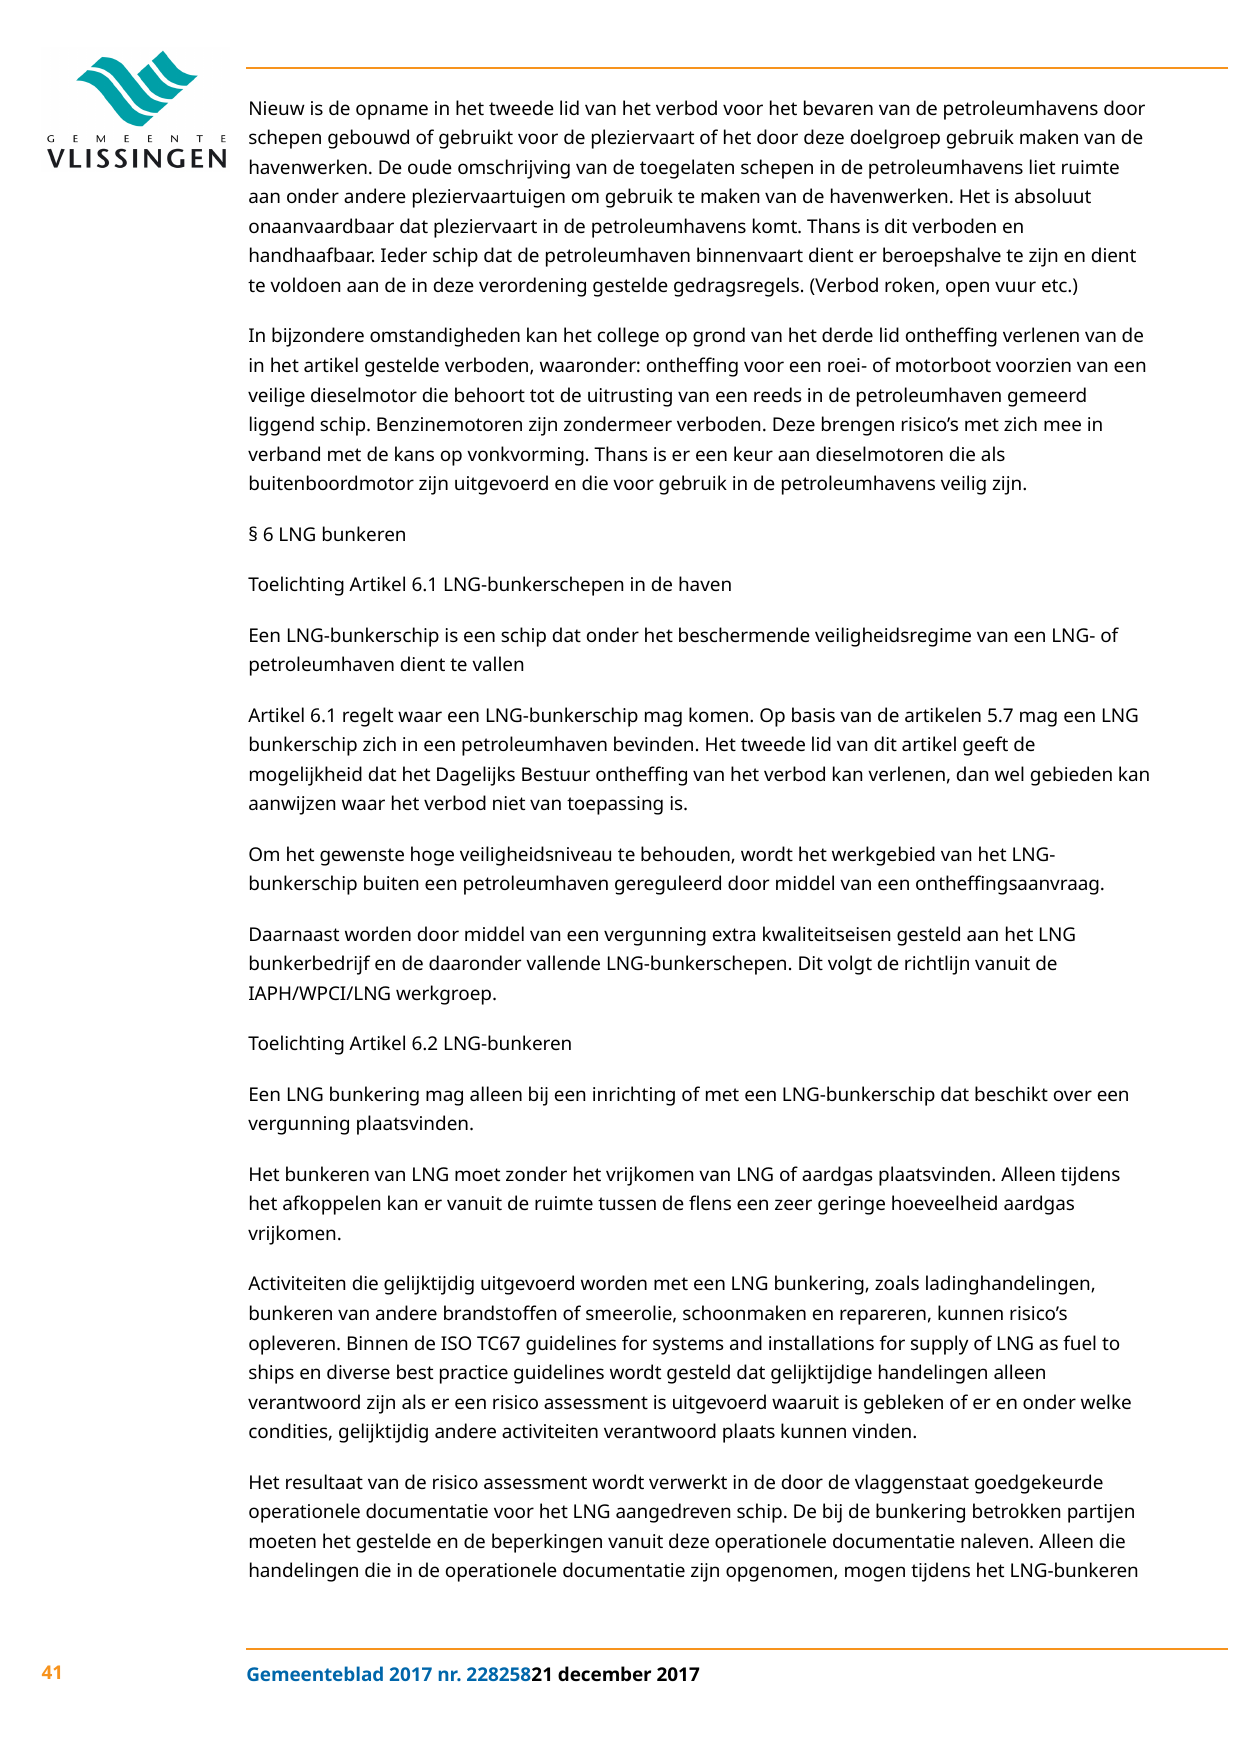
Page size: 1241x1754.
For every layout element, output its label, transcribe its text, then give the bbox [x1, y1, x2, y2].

text Het resultaat van de risico assessment wordt verwerkt in de door de vlaggenstaat goedgekeurde operationele documentatie voor het LNG aangedreven schip. De bij de bunkering betrokken partijen moeten het gestelde en de beperkingen vanuit deze operationele documentatie naleven. Alleen die handelingen die in de operationele documentatie zijn opgenomen, mogen tijdens het LNG-bunkeren [248, 1469, 1152, 1583]
text Om het gewenste hoge veiligheidsniveau te behouden, wordt het werkgebied van het LNG-bunkerschip buiten een petroleumhaven gereguleerd door middel van een ontheffingsaanvraag. [248, 841, 1152, 896]
text Activiteiten die gelijktijdig uitgevoerd worden met een LNG bunkering, zoals ladinghandelingen, bunkeren van andere brandstoffen of smeerolie, schoonmaken en repareren, kunnen risico’s opleveren. Binnen de ISO TC67 guidelines for systems and installations for supply of LNG as fuel to ships en diverse best practice guidelines wordt gesteld dat gelijktijdige handelingen alleen verantwoord zijn als er een risico assessment is uitgevoerd waaruit is gebleken of er en onder welke condities, gelijktijdig andere activiteiten verantwoord plaats kunnen vinden. [248, 1271, 1152, 1444]
text Toelichting Artikel 6.2 LNG-bunkeren [248, 1031, 1152, 1056]
text Daarnaast worden door middel van een vergunning extra kwaliteitseisen gesteld aan het LNG bunkerbedrijf en de daaronder vallende LNG-bunkerschepen. Dit volgt de richtlijn vanuit de IAPH/WPCI/LNG werkgroep. [248, 921, 1152, 1006]
picture [41, 47, 231, 172]
text § 6 LNG bunkeren [248, 521, 1152, 547]
text In bijzondere omstandigheden kan het college op grond van het derde lid ontheffing verlenen van de in het artikel gestelde verboden, waaronder: ontheffing voor een roei- of motorboot voorzien van een veilige dieselmotor die behoort tot de uitrusting van een reeds in de petroleumhaven gemeerd liggend schip. Benzinemotoren zijn zondermeer verboden. Deze brengen risico’s met zich mee in verband met de kans op vonkvorming. Thans is er een keur aan dieselmotoren die als buitenboordmotor zijn uitgevoerd en die voor gebruik in de petroleumhavens veilig zijn. [248, 323, 1152, 496]
text Een LNG bunkering mag alleen bij een inrichting of met een LNG-bunkerschip dat beschikt over een vergunning plaatsvinden. [248, 1081, 1152, 1136]
text Toelichting Artikel 6.1 LNG-bunkerschepen in de haven [248, 571, 1152, 597]
text Het bunkeren van LNG moet zonder het vrijkomen van LNG of aardgas plaatsvinden. Alleen tijdens het afkoppelen kan er vanuit de ruimte tussen de flens een zeer geringe hoeveelheid aardgas vrijkomen. [248, 1161, 1152, 1246]
text Nieuw is de opname in het tweede lid van het verbod voor het bevaren van de petroleumhavens door schepen gebouwd of gebruikt voor de pleziervaart of het door deze doelgroep gebruik maken van de havenwerken. De oude omschrijving van de toegelaten schepen in de petroleumhavens liet ruimte aan onder andere pleziervaartuigen om gebruik te maken van de havenwerken. Het is absoluut onaanvaardbaar dat pleziervaart in de petroleumhavens komt. Thans is dit verboden en handhaafbaar. Ieder schip dat de petroleumhaven binnenvaart dient er beroepshalve te zijn en dient te voldoen aan de in deze verordening gestelde gedragsregels. (Verbod roken, open vuur etc.) [248, 95, 1152, 298]
text Een LNG-bunkerschip is een schip dat onder het beschermende veiligheidsregime van een LNG- of petroleumhaven dient te vallen [248, 622, 1152, 677]
text Artikel 6.1 regelt waar een LNG-bunkerschip mag komen. Op basis van de artikelen 5.7 mag een LNG bunkerschip zich in een petroleumhaven bevinden. Het tweede lid van dit artikel geeft de mogelijkheid dat het Dagelijks Bestuur ontheffing van het verbod kan verlenen, dan wel gebieden kan aanwijzen waar het verbod niet van toepassing is. [248, 702, 1152, 816]
